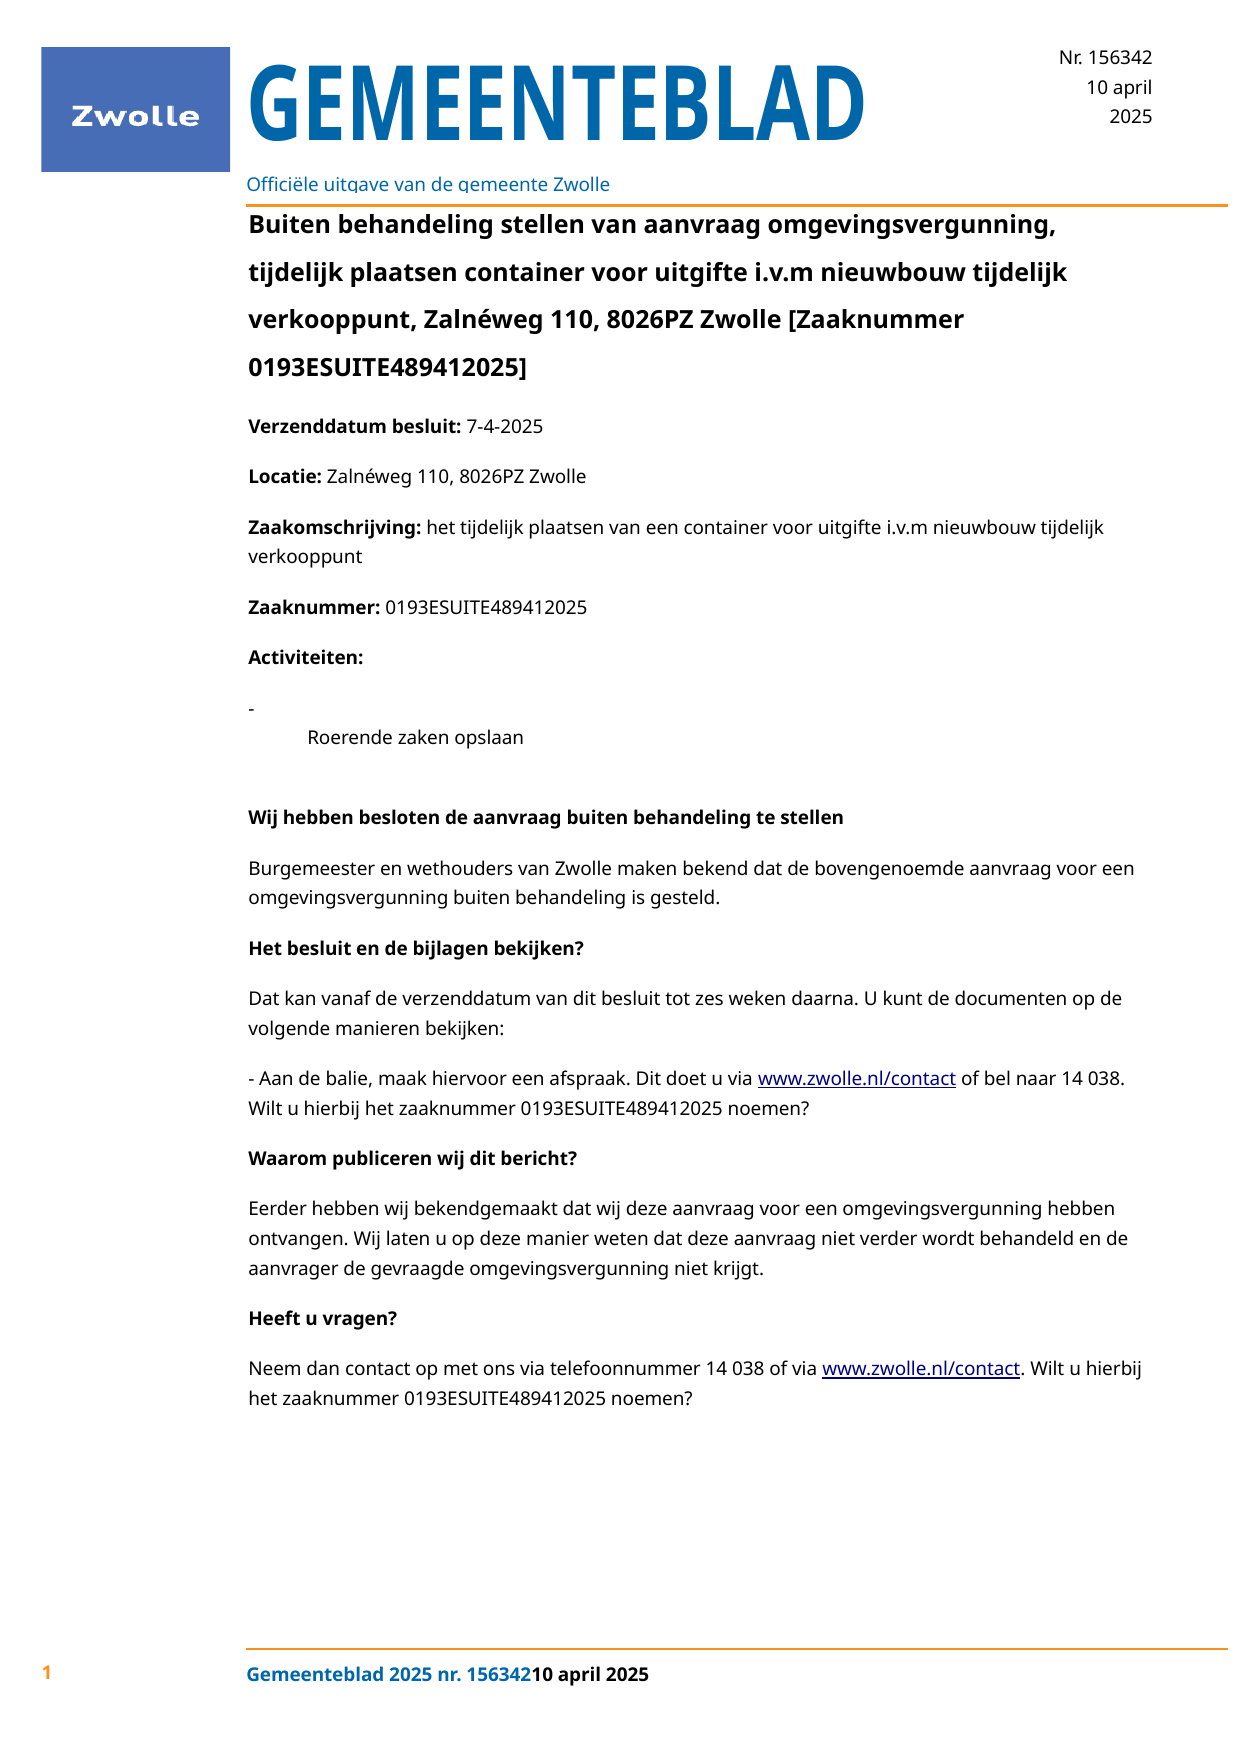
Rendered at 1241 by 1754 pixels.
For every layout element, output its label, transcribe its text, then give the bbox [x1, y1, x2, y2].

text Eerder hebben wij bekendgemaakt dat wij deze aanvraag voor een omgevingsvergunning hebben ontvangen. Wij laten u op deze manier weten dat deze aanvraag niet verder wordt behandeld en de aanvrager de gevraagde omgevingsvergunning niet krijgt. [248, 1196, 1152, 1281]
text Activiteiten: [248, 644, 1152, 670]
text Zaakomschrijving: het tijdelijk plaatsen van een container voor uitgifte i.v.m nieuwbouw tijdelijk verkooppunt [248, 514, 1152, 569]
text Buiten behandeling stellen van aanvraag omgevingsvergunning, tijdelijk plaatsen container voor uitgifte i.v.m nieuwbouw tijdelijk verkooppunt, Zalnéweg 110, 8026PZ Zwolle [Zaaknummer 0193ESUITE489412025] [248, 207, 1152, 384]
text Dat kan vanaf de verzenddatum van dit besluit tot zes weken daarna. U kunt de documenten op de volgende manieren bekijken: [248, 985, 1152, 1041]
list Roerende zaken opslaan [248, 724, 1152, 750]
text Heeft u vragen? [248, 1305, 1152, 1331]
text Het besluit en de bijlagen bekijken? [248, 935, 1152, 961]
text Verzenddatum besluit: 7-4-2025 [248, 413, 1152, 439]
text Neem dan contact op met ons via telefoonnummer 14 038 of via www.zwolle.nl/contact. Wilt u hierbij het zaaknummer 0193ESUITE489412025 noemen? [248, 1356, 1152, 1411]
text Zaaknummer: 0193ESUITE489412025 [248, 594, 1152, 620]
text Burgemeester en wethouders van Zwolle maken bekend dat de bovengenoemde aanvraag voor een omgevingsvergunning buiten behandeling is gesteld. [248, 855, 1152, 910]
text Wij hebben besloten de aanvraag buiten behandeling te stellen [248, 804, 1152, 830]
text - Aan de balie, maak hiervoor een afspraak. Dit doet u via www.zwolle.nl/contact of bel naar 14 038. Wilt u hierbij het zaaknummer 0193ESUITE489412025 noemen? [248, 1065, 1152, 1121]
text Waarom publiceren wij dit bericht? [248, 1145, 1152, 1171]
picture [41, 47, 231, 172]
text Locatie: Zalnéweg 110, 8026PZ Zwolle [248, 463, 1152, 489]
